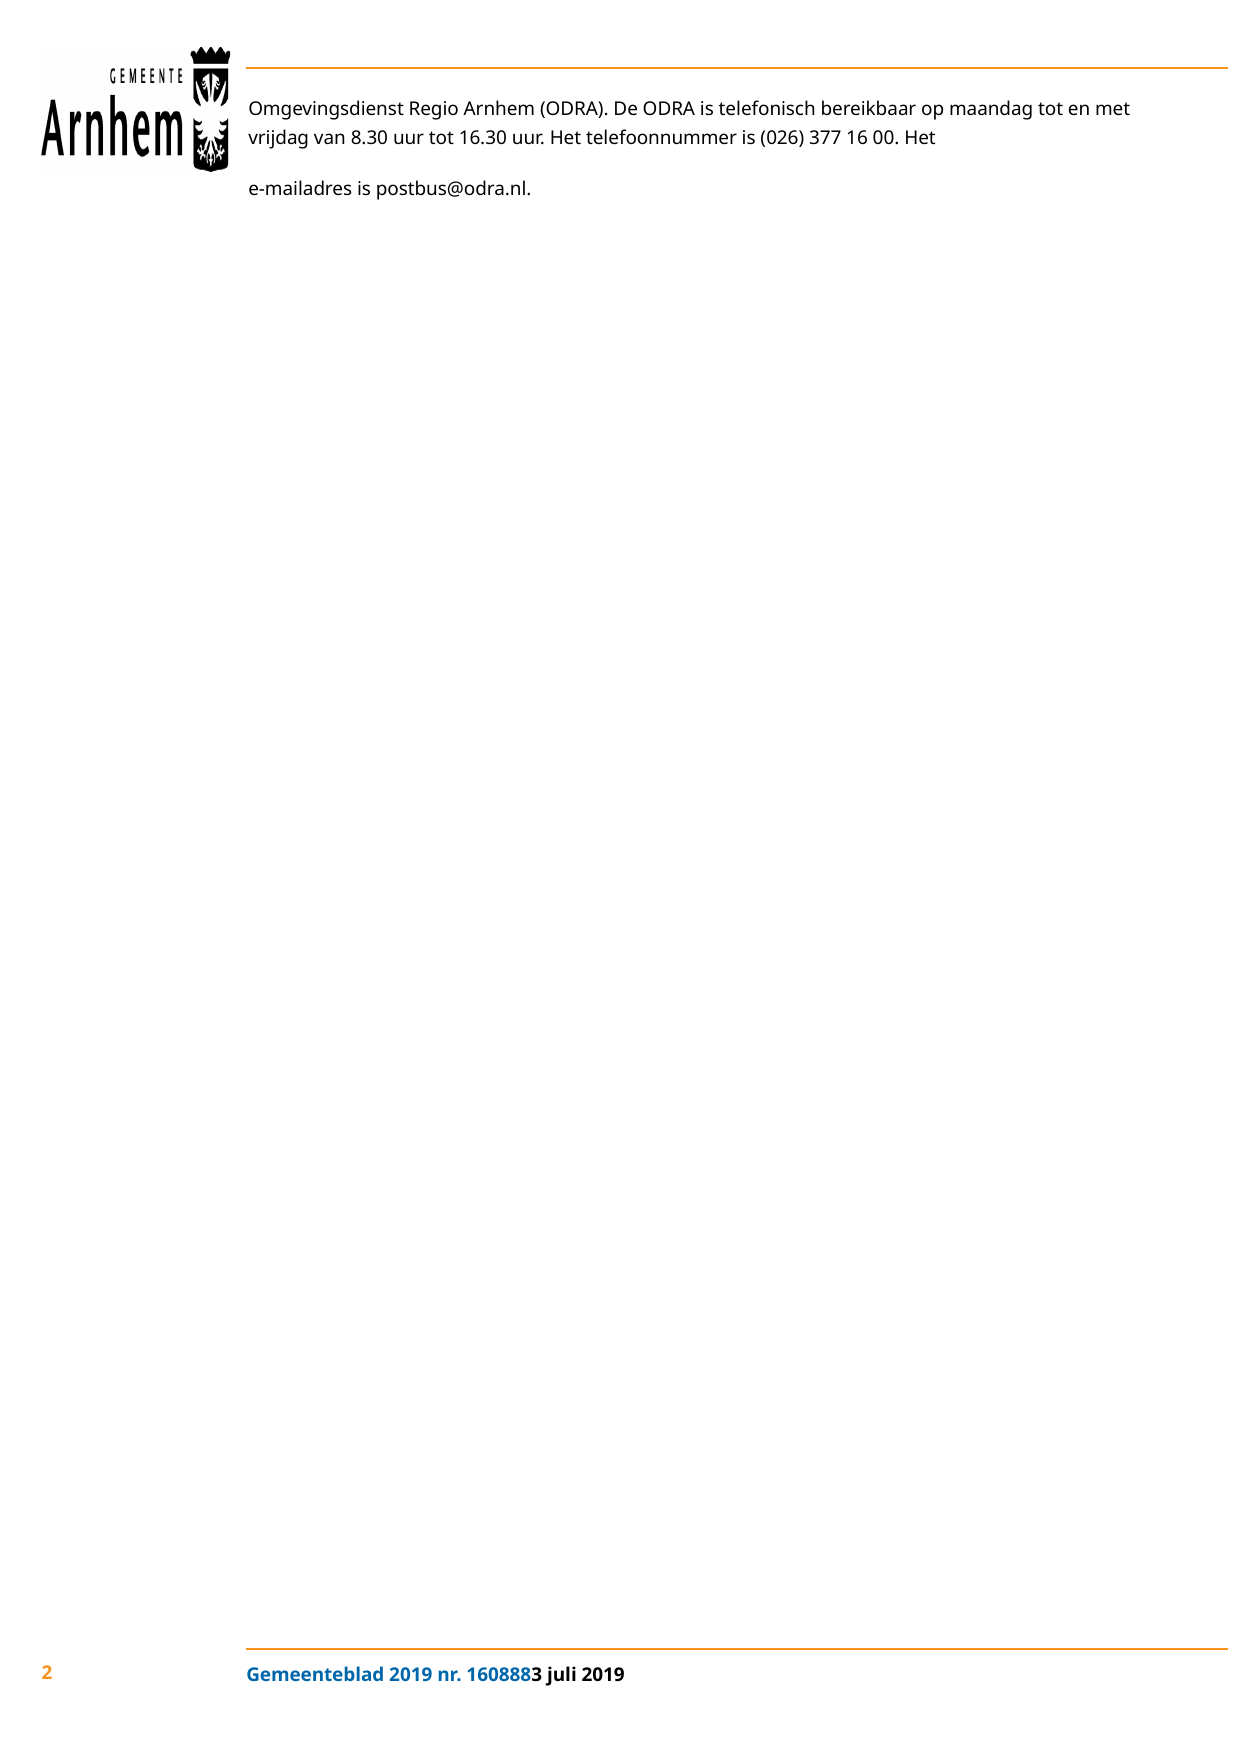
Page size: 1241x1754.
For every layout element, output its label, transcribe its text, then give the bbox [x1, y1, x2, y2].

text e-mailadres is postbus@odra.nl. [248, 175, 1152, 201]
picture [41, 47, 231, 172]
text Omgevingsdienst Regio Arnhem (ODRA). De ODRA is telefonisch bereikbaar op maandag tot en met vrijdag van 8.30 uur tot 16.30 uur. Het telefoonnummer is (026) 377 16 00. Het [248, 95, 1152, 150]
